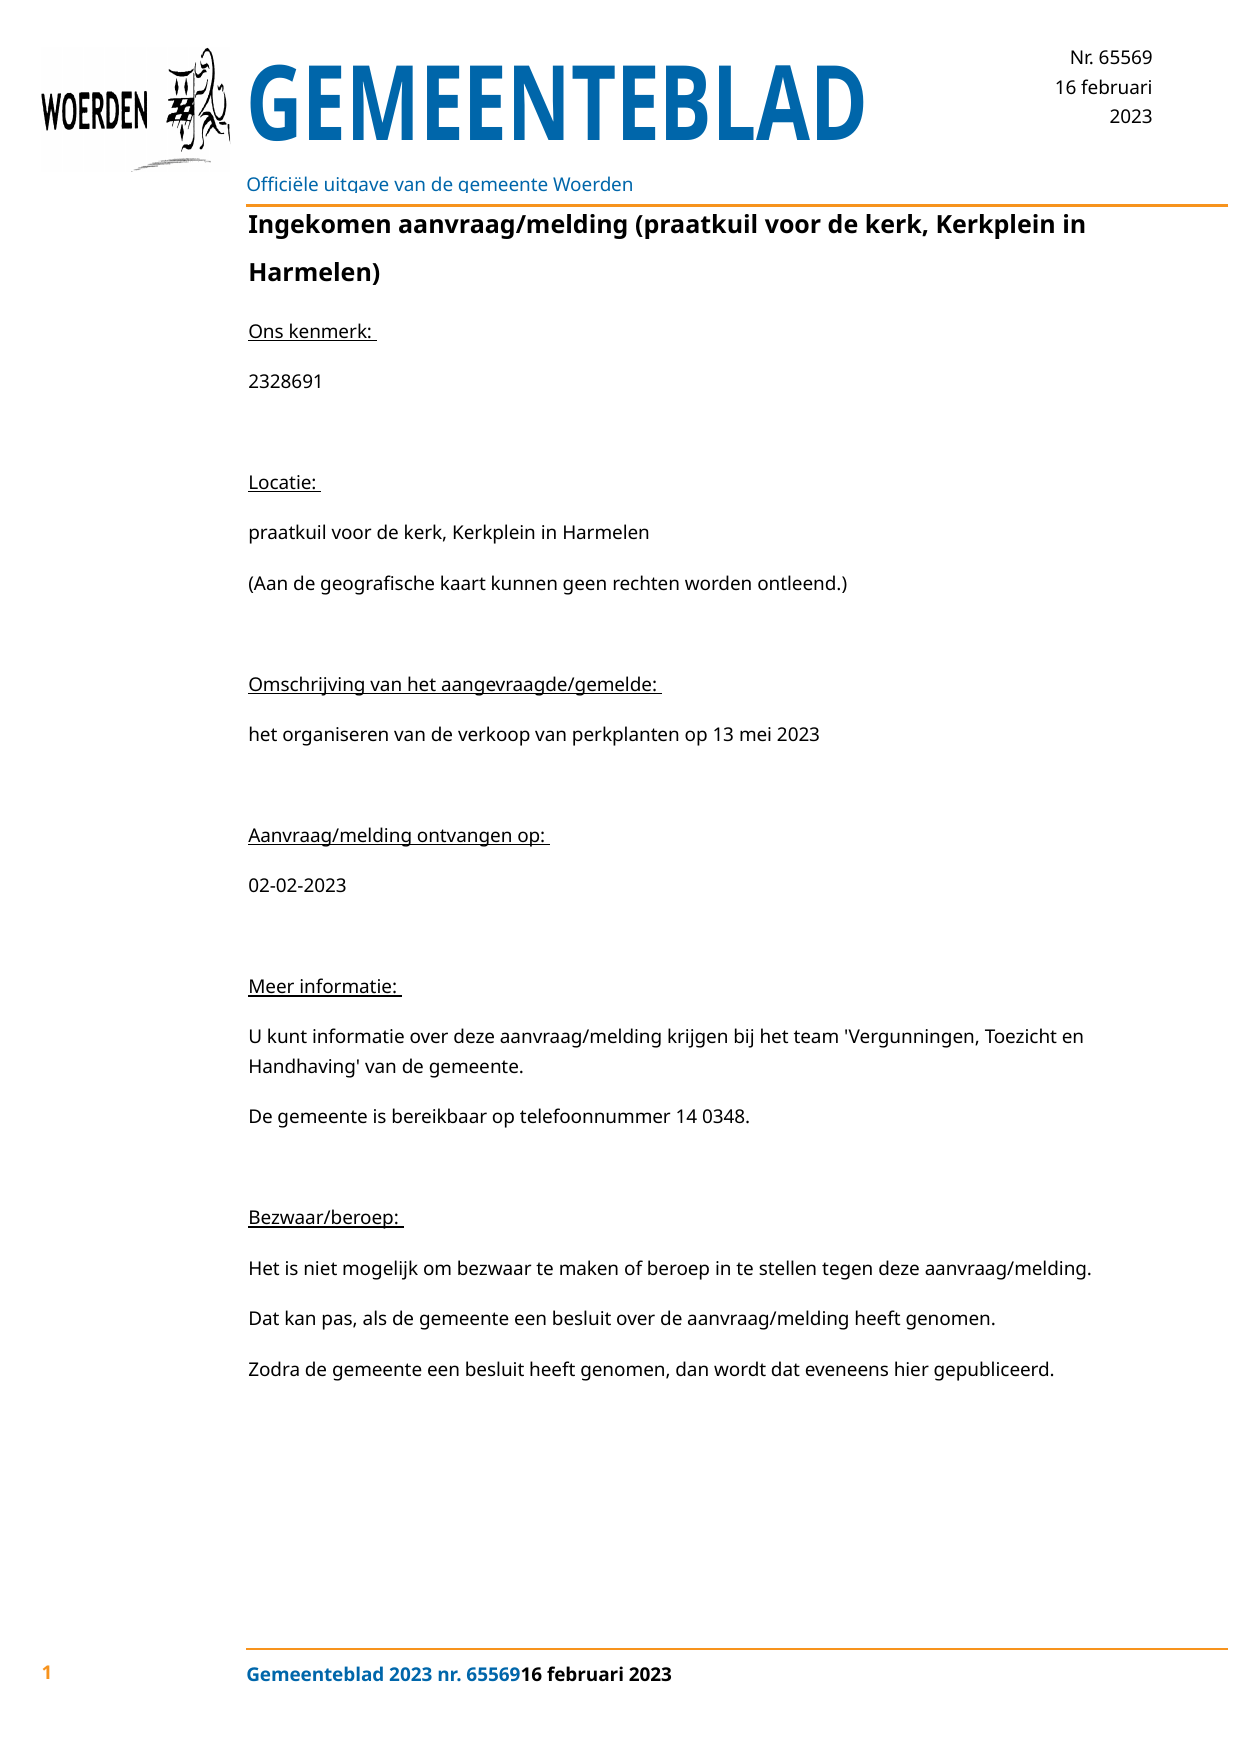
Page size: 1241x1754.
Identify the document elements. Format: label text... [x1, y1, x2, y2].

text 2328691 [248, 368, 1152, 394]
text het organiseren van de verkoop van perkplanten op 13 mei 2023 [248, 721, 1152, 747]
text (Aan de geografische kaart kunnen geen rechten worden ontleend.) [248, 570, 1152, 596]
text praatkuil voor de kerk, Kerkplein in Harmelen [248, 519, 1152, 545]
text Ons kenmerk: [248, 318, 1152, 344]
text Meer informatie: [248, 973, 1152, 999]
text Ingekomen aanvraag/melding (praatkuil voor de kerk, Kerkplein in Harmelen) [248, 207, 1152, 288]
text Locatie: [248, 469, 1152, 495]
text Zodra de gemeente een besluit heeft genomen, dan wordt dat eveneens hier gepubliceerd. [248, 1356, 1152, 1382]
text Het is niet mogelijk om bezwaar te maken of beroep in te stellen tegen deze aanvraag/melding. [248, 1255, 1152, 1281]
text De gemeente is bereikbaar op telefoonnummer 14 0348. [248, 1104, 1152, 1129]
text Bezwaar/beroep: [248, 1204, 1152, 1230]
text 02-02-2023 [248, 872, 1152, 898]
text Aanvraag/melding ontvangen op: [248, 822, 1152, 848]
picture [41, 47, 231, 172]
text U kunt informatie over deze aanvraag/melding krijgen bij het team 'Vergunningen, Toezicht en Handhaving' van de gemeente. [248, 1024, 1152, 1079]
text Omschrijving van het aangevraagde/gemelde: [248, 671, 1152, 697]
text Dat kan pas, als de gemeente een besluit over de aanvraag/melding heeft genomen. [248, 1305, 1152, 1331]
